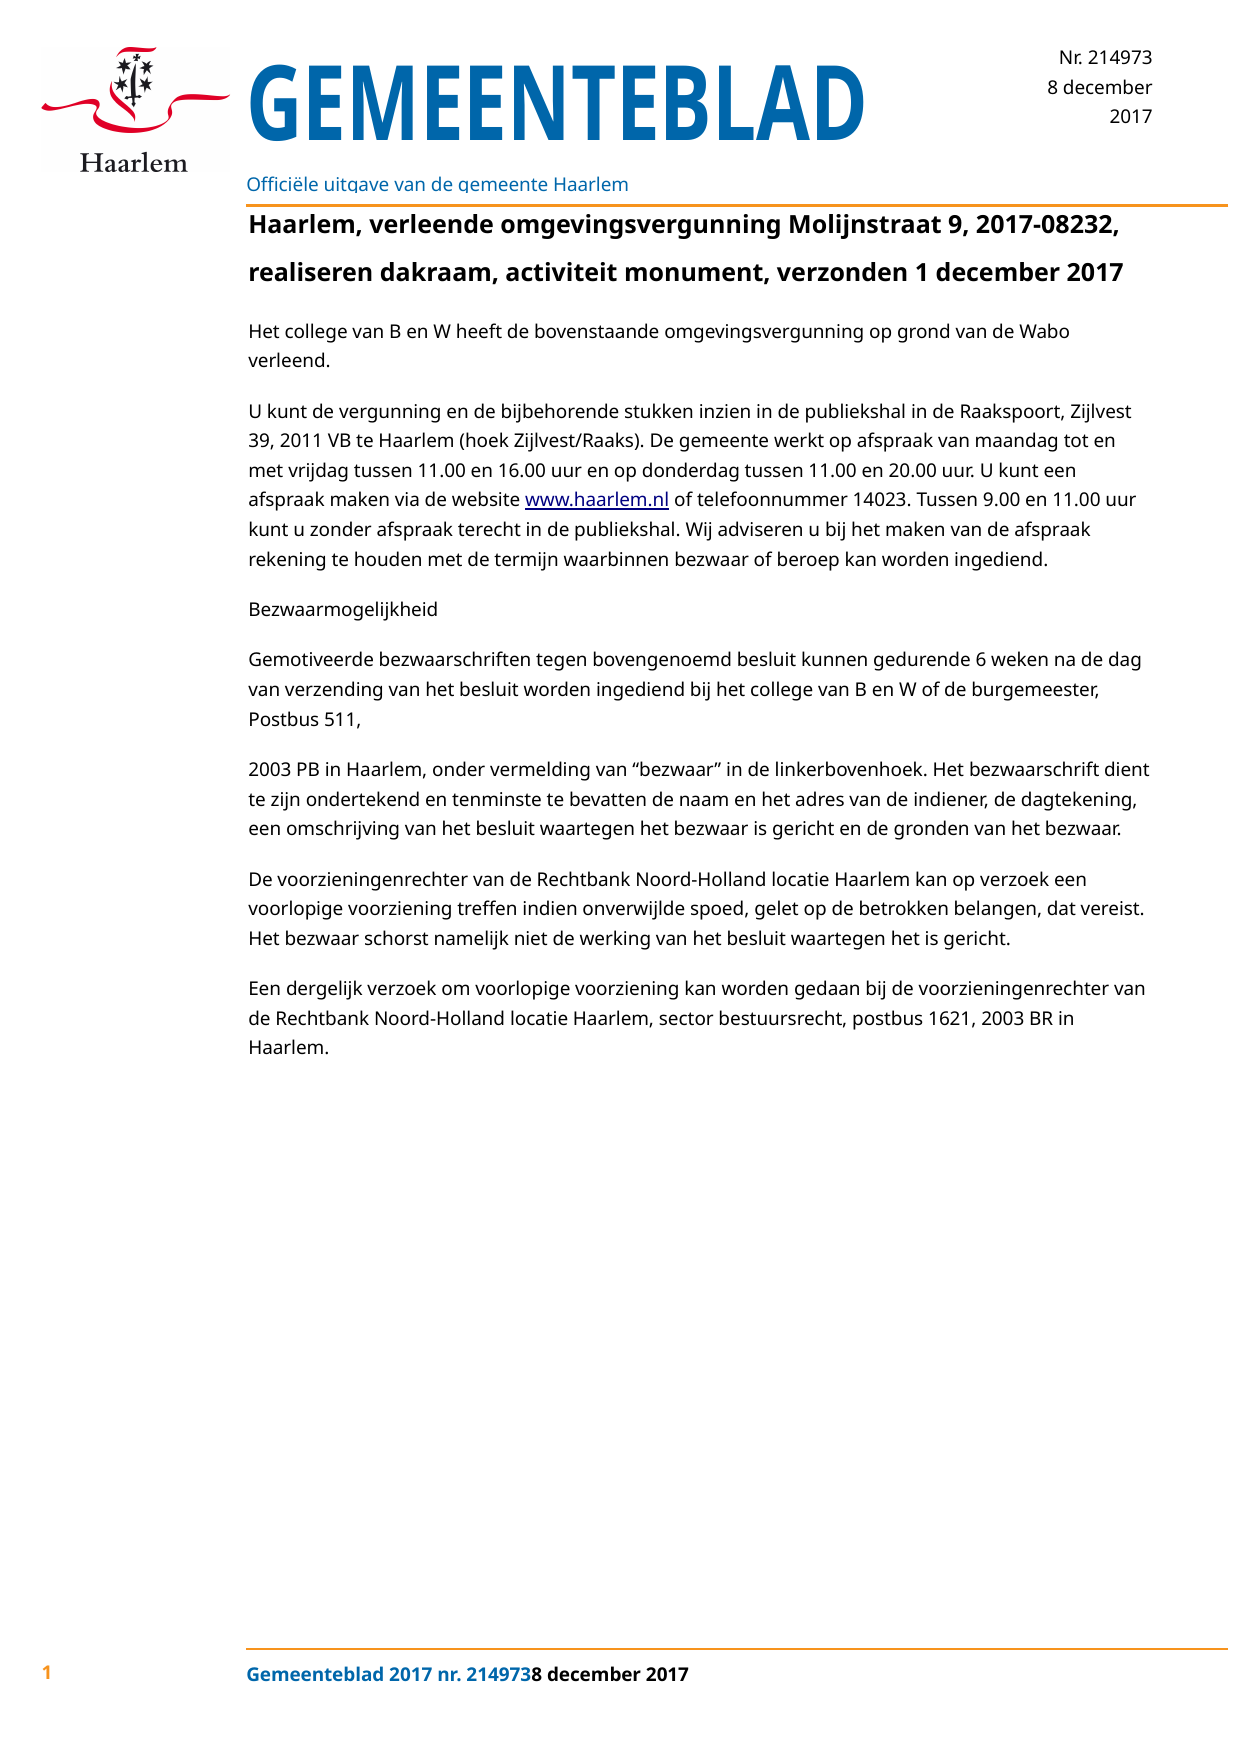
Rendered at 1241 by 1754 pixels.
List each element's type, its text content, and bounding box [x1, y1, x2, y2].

text Haarlem, verleende omgevingsvergunning Molijnstraat 9, 2017-08232, realiseren dakraam, activiteit monument, verzonden 1 december 2017 [248, 207, 1152, 288]
text Gemotiveerde bezwaarschriften tegen bovengenoemd besluit kunnen gedurende 6 weken na de dag van verzending van het besluit worden ingediend bij het college van B en W of de burgemeester, Postbus 511, [248, 647, 1152, 732]
text Het college van B en W heeft de bovenstaande omgevingsvergunning op grond van de Wabo verleend. [248, 318, 1152, 373]
text 2003 PB in Haarlem, onder vermelding van “bezwaar” in de linkerbovenhoek. Het bezwaarschrift dient te zijn ondertekend en tenminste te bevatten de naam en het adres van de indiener, de dagtekening, een omschrijving van het besluit waartegen het bezwaar is gericht en de gronden van het bezwaar. [248, 756, 1152, 841]
text De voorzieningenrechter van de Rechtbank Noord-Holland locatie Haarlem kan op verzoek een voorlopige voorziening treffen indien onverwijlde spoed, gelet op de betrokken belangen, dat vereist. Het bezwaar schorst namelijk niet de werking van het besluit waartegen het is gericht. [248, 866, 1152, 951]
text U kunt de vergunning en de bijbehorende stukken inzien in de publiekshal in de Raakspoort, Zijlvest 39, 2011 VB te Haarlem (hoek Zijlvest/Raaks). De gemeente werkt op afspraak van maandag tot en met vrijdag tussen 11.00 en 16.00 uur en op donderdag tussen 11.00 en 20.00 uur. U kunt een afspraak maken via de website www.haarlem.nl of telefoonnummer 14023. Tussen 9.00 en 11.00 uur kunt u zonder afspraak terecht in de publiekshal. Wij adviseren u bij het maken van de afspraak rekening te houden met de termijn waarbinnen bezwaar of beroep kan worden ingediend. [248, 398, 1152, 572]
text Bezwaarmogelijkheid [248, 596, 1152, 622]
text Een dergelijk verzoek om voorlopige voorziening kan worden gedaan bij de voorzieningenrechter van de Rechtbank Noord-Holland locatie Haarlem, sector bestuursrecht, postbus 1621, 2003 BR in Haarlem. [248, 975, 1152, 1060]
picture [41, 47, 231, 172]
